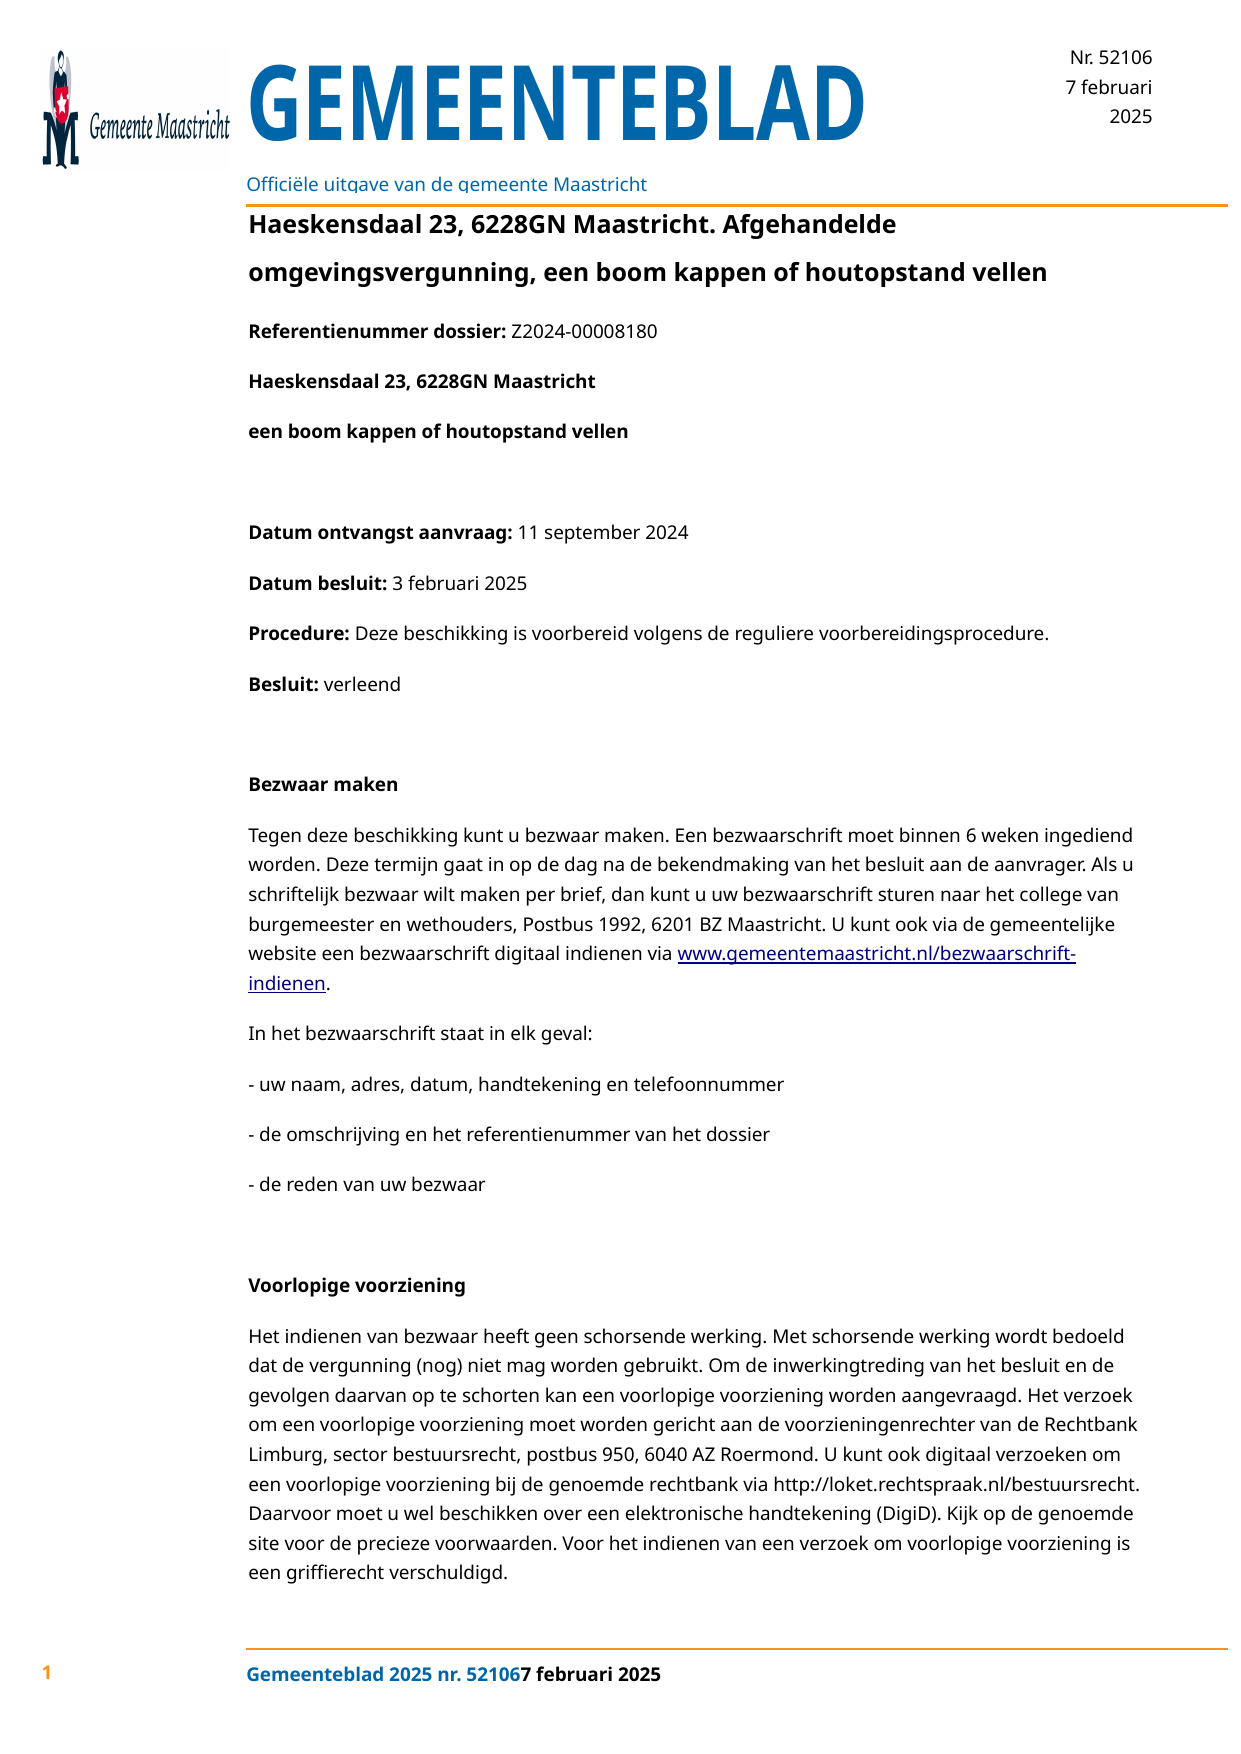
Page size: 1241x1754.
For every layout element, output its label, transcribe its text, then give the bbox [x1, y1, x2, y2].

text Procedure: Deze beschikking is voorbereid volgens de reguliere voorbereidingsprocedure. [248, 620, 1152, 646]
text In het bezwaarschrift staat in elk geval: [248, 1020, 1152, 1046]
text Datum besluit: 3 februari 2025 [248, 570, 1152, 596]
text Het indienen van bezwaar heeft geen schorsende werking. Met schorsende werking wordt bedoeld dat de vergunning (nog) niet mag worden gebruikt. Om de inwerkingtreding van het besluit en de gevolgen daarvan op te schorten kan een voorlopige voorziening worden aangevraagd. Het verzoek om een voorlopige voorziening moet worden gericht aan de voorzieningenrechter van de Rechtbank Limburg, sector bestuursrecht, postbus 950, 6040 AZ Roermond. U kunt ook digitaal verzoeken om een voorlopige voorziening bij de genoemde rechtbank via http://loket.rechtspraak.nl/bestuursrecht. Daarvoor moet u wel beschikken over een elektronische handtekening (DigiD). Kijk op de genoemde site voor de precieze voorwaarden. Voor het indienen van een verzoek om voorlopige voorziening is een griffierecht verschuldigd. [248, 1323, 1152, 1585]
text Datum ontvangst aanvraag: 11 september 2024 [248, 519, 1152, 545]
picture [41, 47, 231, 172]
text - de omschrijving en het referentienummer van het dossier [248, 1121, 1152, 1147]
text Haeskensdaal 23, 6228GN Maastricht. Afgehandelde omgevingsvergunning, een boom kappen of houtopstand vellen [248, 207, 1152, 288]
text Bezwaar maken [248, 772, 1152, 797]
text Tegen deze beschikking kunt u bezwaar maken. Een bezwaarschrift moet binnen 6 weken ingediend worden. Deze termijn gaat in op de dag na de bekendmaking van het besluit aan de aanvrager. Als u schriftelijk bezwaar wilt maken per brief, dan kunt u uw bezwaarschrift sturen naar het college van burgemeester en wethouders, Postbus 1992, 6201 BZ Maastricht. U kunt ook via de gemeentelijke website een bezwaarschrift digitaal indienen via www.gemeentemaastricht.nl/bezwaarschrift-indienen. [248, 822, 1152, 996]
text Haeskensdaal 23, 6228GN Maastricht [248, 368, 1152, 394]
text - uw naam, adres, datum, handtekening en telefoonnummer [248, 1071, 1152, 1097]
text Besluit: verleend [248, 671, 1152, 697]
text Referentienummer dossier: Z2024-00008180 [248, 318, 1152, 344]
text een boom kappen of houtopstand vellen [248, 419, 1152, 444]
text Voorlopige voorziening [248, 1272, 1152, 1298]
text - de reden van uw bezwaar [248, 1172, 1152, 1197]
